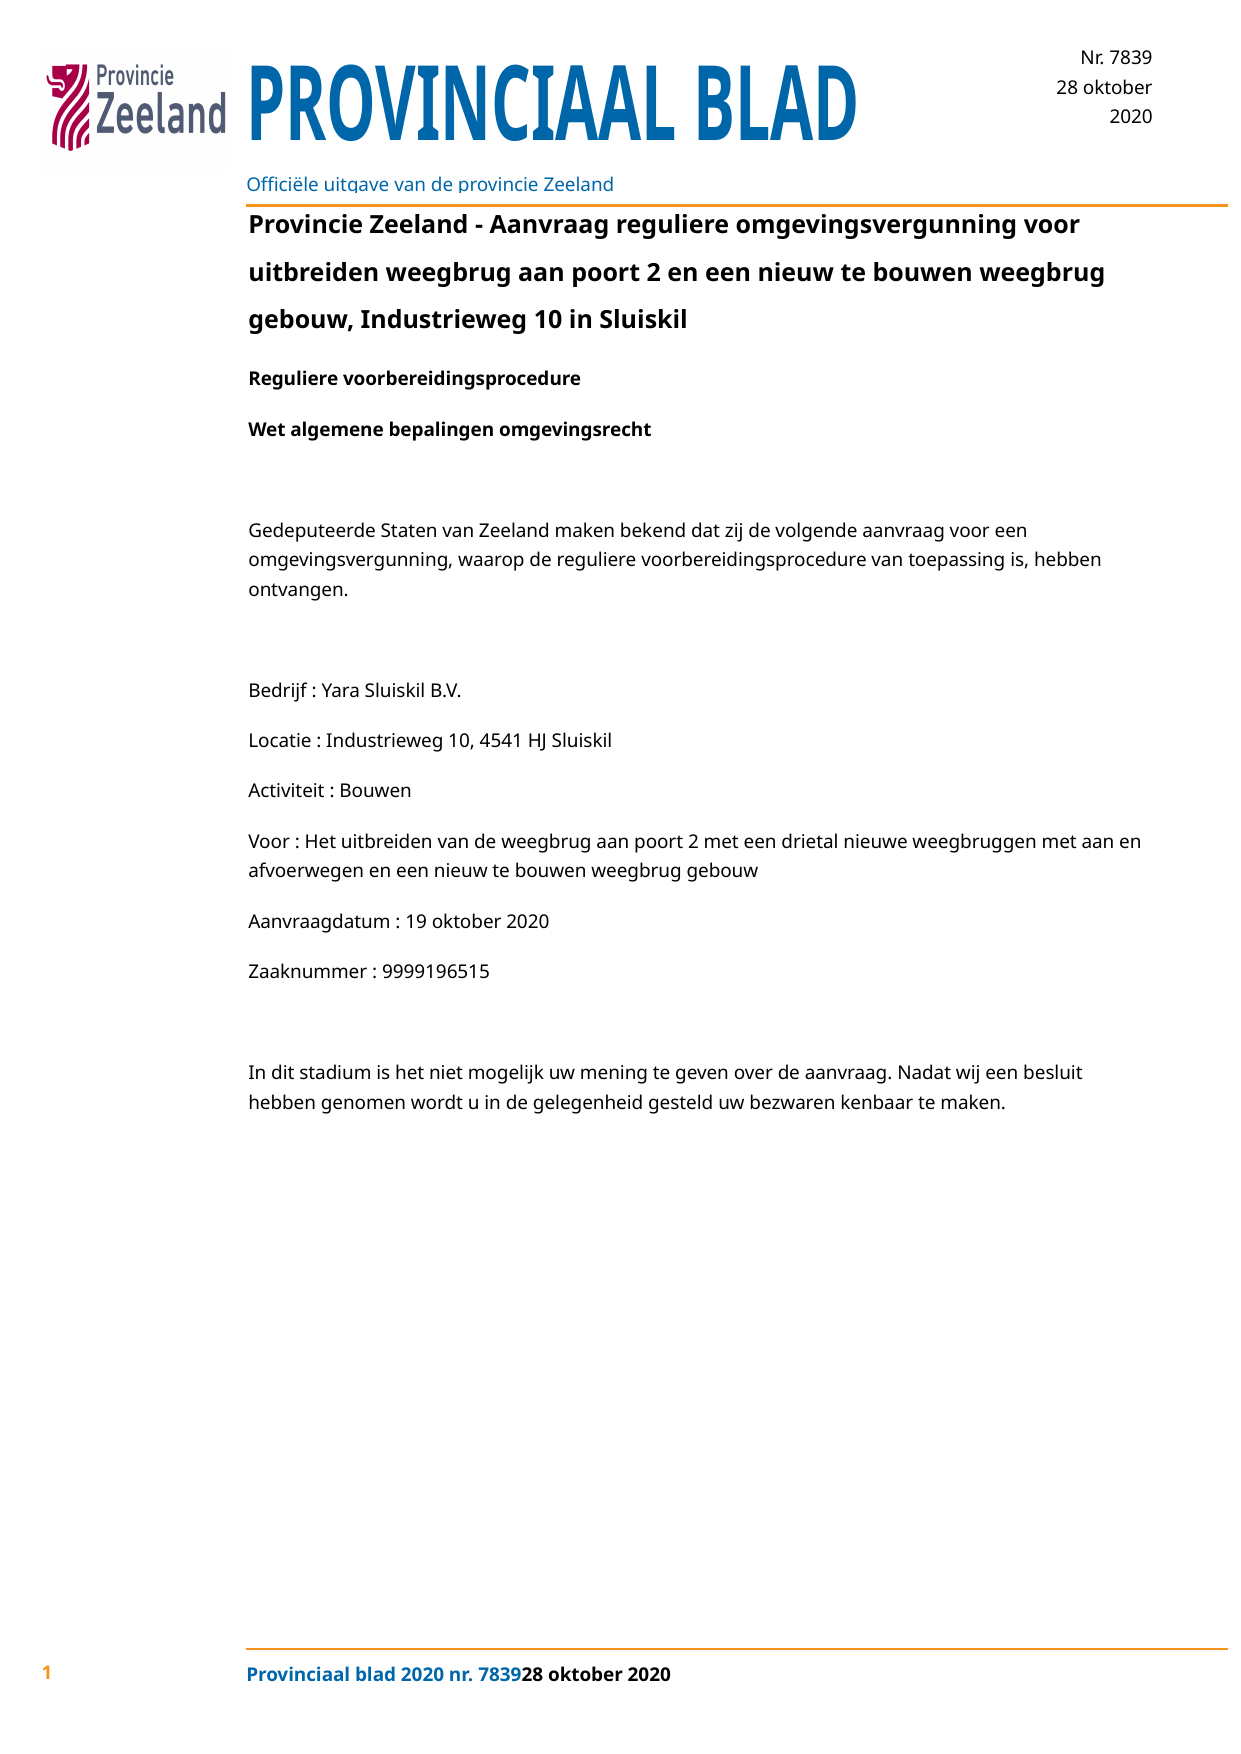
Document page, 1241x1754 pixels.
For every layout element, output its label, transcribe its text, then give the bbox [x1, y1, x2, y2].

text Provincie Zeeland - Aanvraag reguliere omgevingsvergunning voor uitbreiden weegbrug aan poort 2 en een nieuw te bouwen weegbrug gebouw, Industrieweg 10 in Sluiskil [248, 207, 1152, 336]
text Voor : Het uitbreiden van de weegbrug aan poort 2 met een drietal nieuwe weegbruggen met aan en afvoerwegen en een nieuw te bouwen weegbrug gebouw [248, 828, 1152, 883]
text In dit stadium is het niet mogelijk uw mening te geven over de aanvraag. Nadat wij een besluit hebben genomen wordt u in de gelegenheid gesteld uw bezwaren kenbaar te maken. [248, 1059, 1152, 1114]
text Bedrijf : Yara Sluiskil B.V. [248, 677, 1152, 702]
text Wet algemene bepalingen omgevingsrecht [248, 416, 1152, 442]
text Locatie : Industrieweg 10, 4541 HJ Sluiskil [248, 727, 1152, 753]
text Activiteit : Bouwen [248, 778, 1152, 803]
text Reguliere voorbereidingsprocedure [248, 366, 1152, 391]
picture [41, 47, 231, 172]
text Zaaknummer : 9999196515 [248, 958, 1152, 984]
text Gedeputeerde Staten van Zeeland maken bekend dat zij de volgende aanvraag voor een omgevingsvergunning, waarop de reguliere voorbereidingsprocedure van toepassing is, hebben ontvangen. [248, 517, 1152, 602]
text Aanvraagdatum : 19 oktober 2020 [248, 908, 1152, 934]
